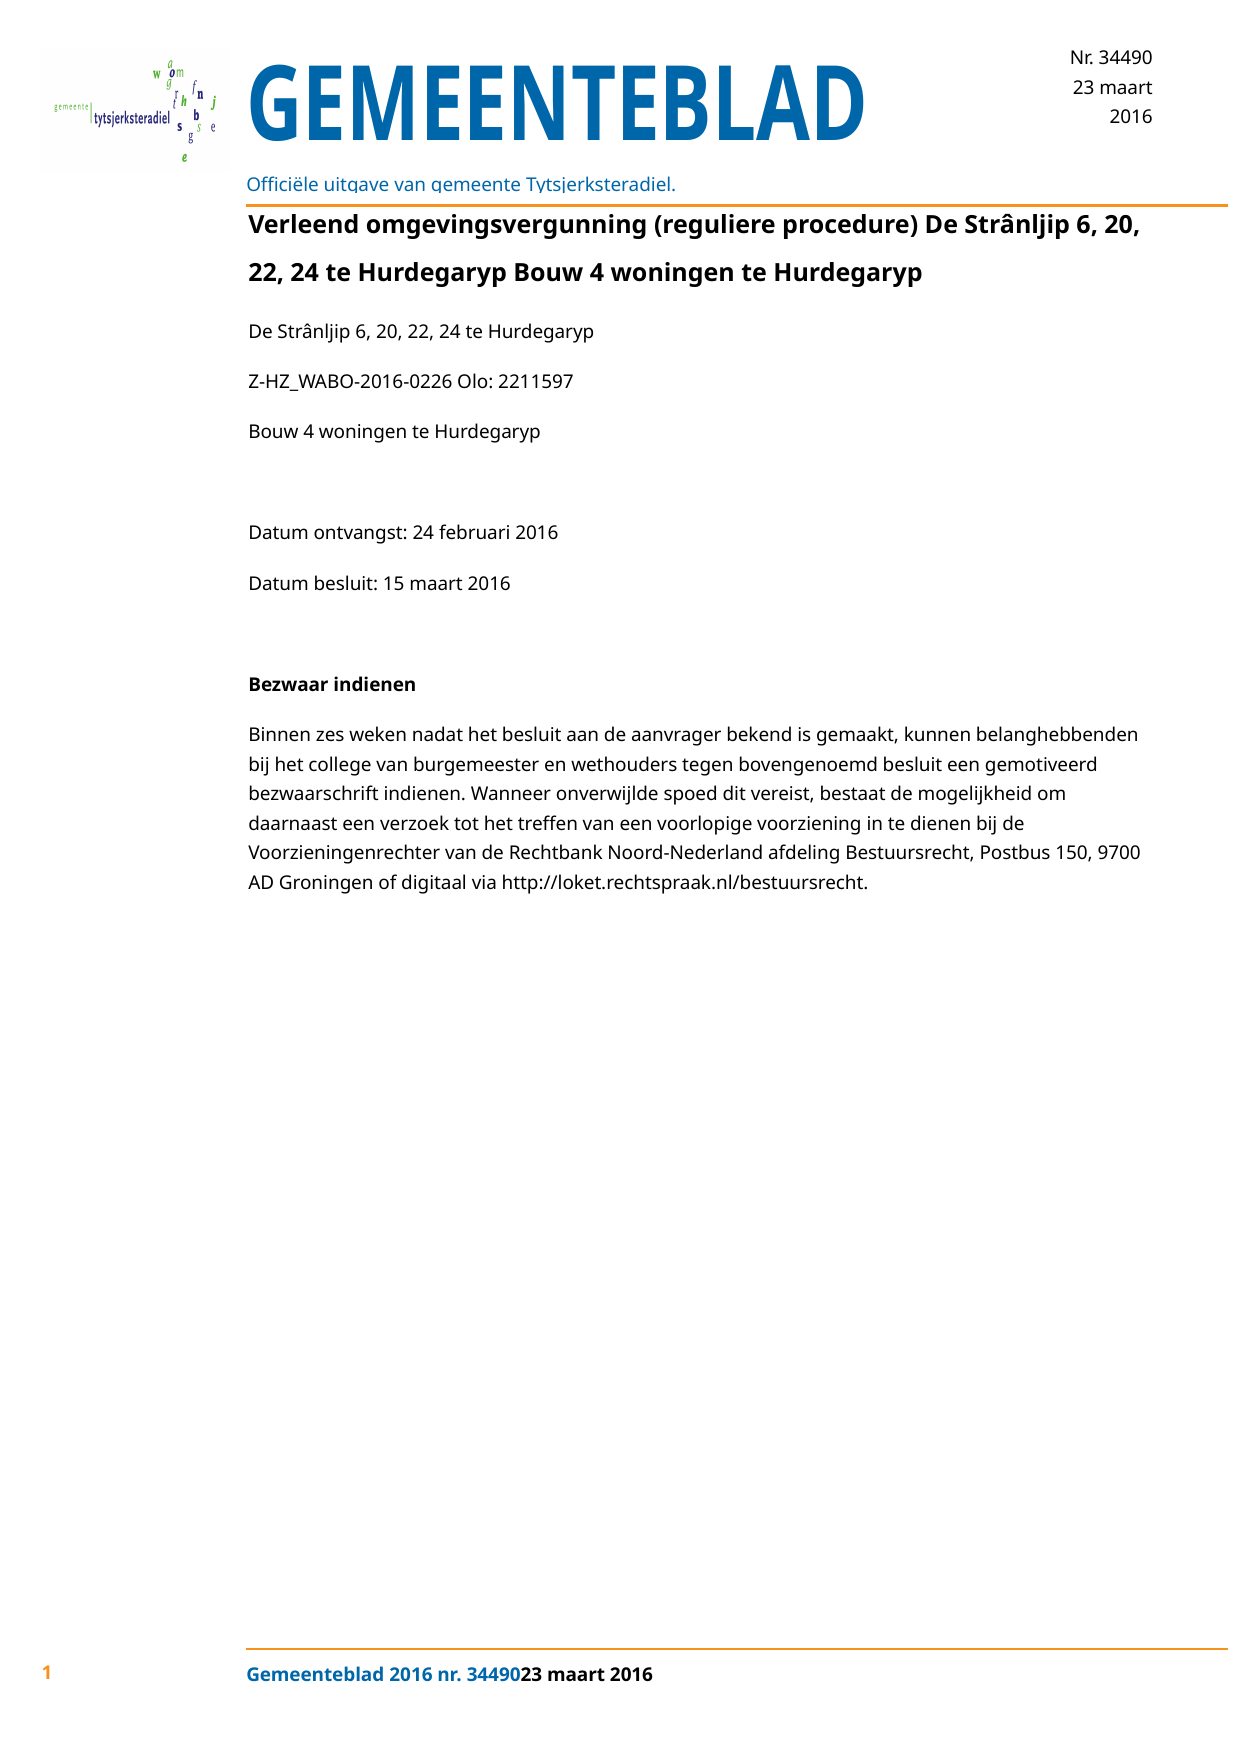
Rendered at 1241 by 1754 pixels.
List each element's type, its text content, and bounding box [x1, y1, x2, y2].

text Z-HZ_WABO-2016-0226 Olo: 2211597 [248, 368, 1152, 394]
text Bezwaar indienen [248, 671, 1152, 697]
text Verleend omgevingsvergunning (reguliere procedure) De Strânljip 6, 20, 22, 24 te Hurdegaryp Bouw 4 woningen te Hurdegaryp [248, 207, 1152, 288]
text Binnen zes weken nadat het besluit aan de aanvrager bekend is gemaakt, kunnen belanghebbenden bij het college van burgemeester en wethouders tegen bovengenoemd besluit een gemotiveerd bezwaarschrift indienen. Wanneer onverwijlde spoed dit vereist, bestaat de mogelijkheid om daarnaast een verzoek tot het treffen van een voorlopige voorziening in te dienen bij de Voorzieningenrechter van de Rechtbank Noord-Nederland afdeling Bestuursrecht, Postbus 150, 9700 AD Groningen of digitaal via http://loket.rechtspraak.nl/bestuursrecht. [248, 721, 1152, 895]
picture [41, 47, 231, 172]
text Datum ontvangst: 24 februari 2016 [248, 519, 1152, 545]
text Bouw 4 woningen te Hurdegaryp [248, 419, 1152, 444]
text Datum besluit: 15 maart 2016 [248, 570, 1152, 596]
text De Strânljip 6, 20, 22, 24 te Hurdegaryp [248, 318, 1152, 344]
